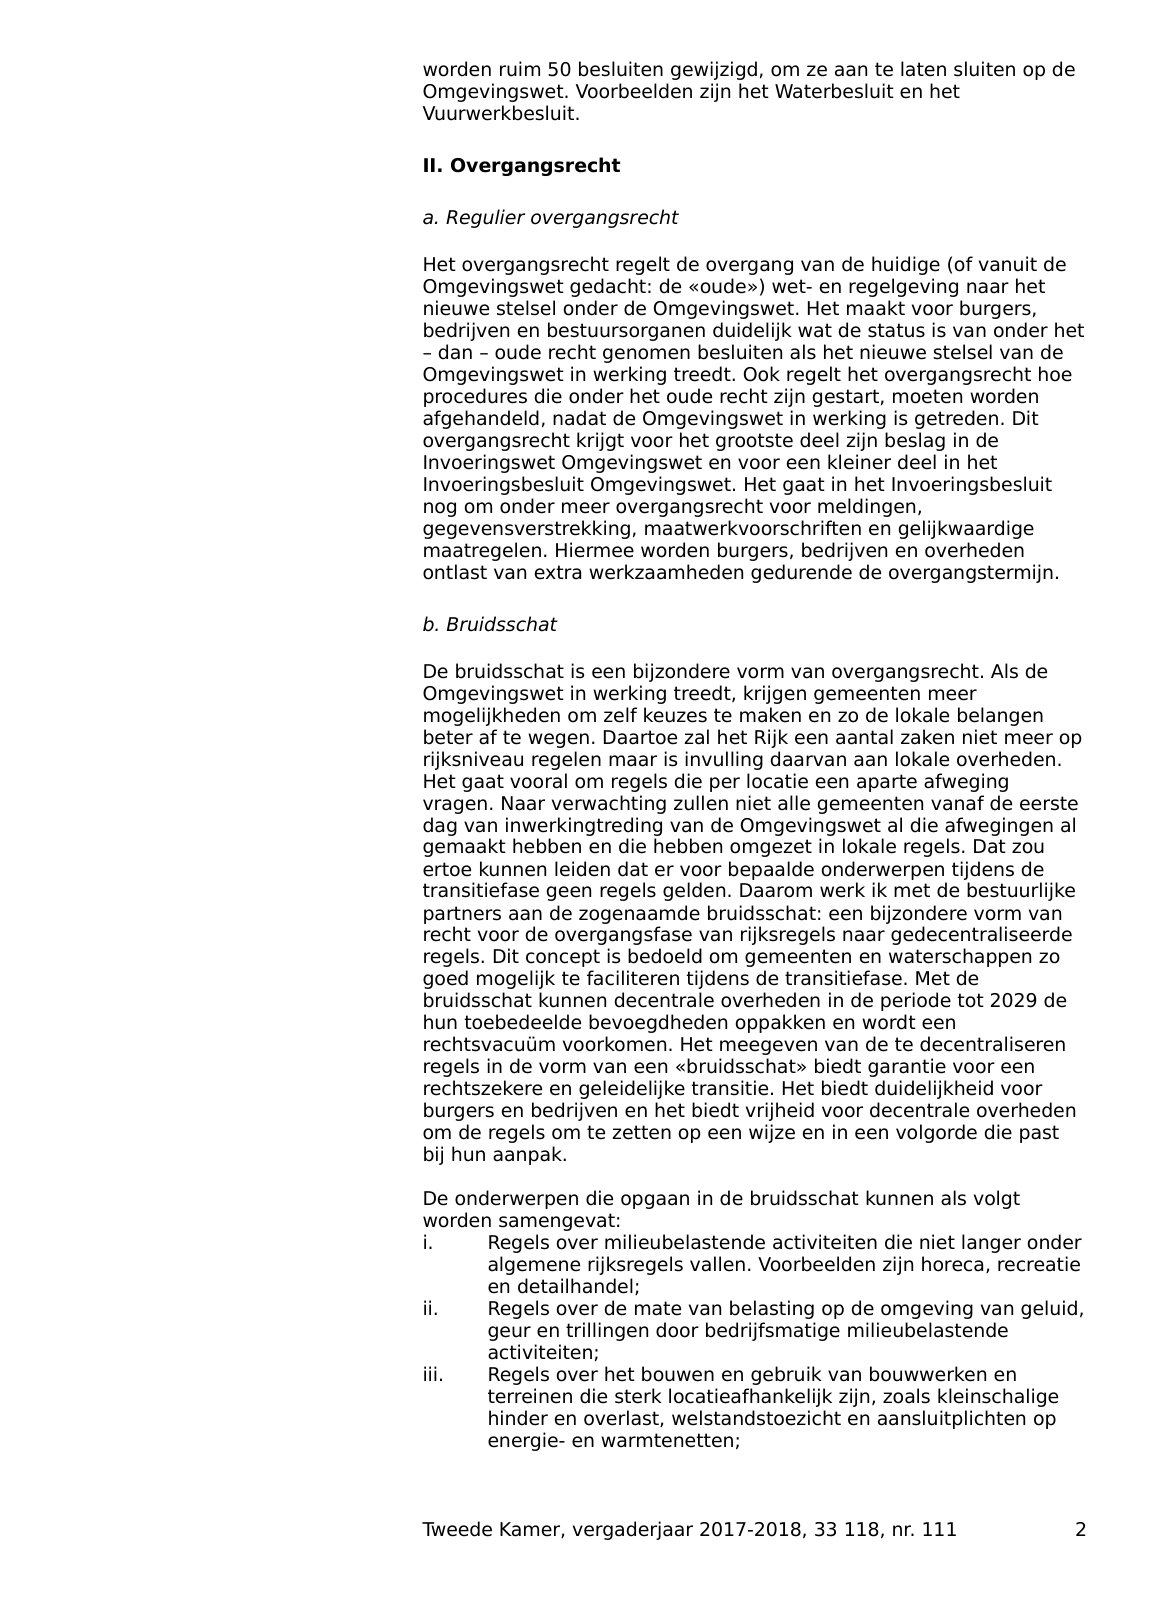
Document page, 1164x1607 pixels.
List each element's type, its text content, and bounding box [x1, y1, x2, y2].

text i. Regels over milieubelastende activiteiten die niet langer onder algemene rijksregels vallen. Voorbeelden zijn horeca, recreatie en detailhandel; [422, 1232, 1087, 1298]
text Het overgangsrecht regelt de overgang van de huidige (of vanuit de Omgevingswet gedacht: de «oude») wet- en regelgeving naar het nieuwe stelsel onder de Omgevingswet. Het maakt voor burgers, bedrijven en bestuursorganen duidelijk wat de status is van onder het – dan – oude recht genomen besluiten als het nieuwe stelsel van de Omgevingswet in werking treedt. Ook regelt het overgangsrecht hoe procedures die onder het oude recht zijn gestart, moeten worden afgehandeld, nadat de Omgevingswet in werking is getreden. Dit overgangsrecht krijgt voor het grootste deel zijn beslag in de Invoeringswet Omgevingswet en voor een kleiner deel in het Invoeringsbesluit Omgevingswet. Het gaat in het Invoeringsbesluit nog om onder meer overgangsrecht voor meldingen, gegevensverstrekking, maatwerkvoorschriften en gelijkwaardige maatregelen. Hiermee worden burgers, bedrijven en overheden ontlast van extra werkzaamheden gedurende de overgangstermijn. [422, 254, 1087, 584]
text ii. Regels over de mate van belasting op de omgeving van geluid, geur en trillingen door bedrijfsmatige milieubelastende activiteiten; [422, 1298, 1087, 1364]
text iii. Regels over het bouwen en gebruik van bouwwerken en terreinen die sterk locatieafhankelijk zijn, zoals kleinschalige hinder en overlast, welstandstoezicht en aansluitplichten op energie- en warmtenetten; [422, 1364, 1087, 1452]
subtitle b. Bruidsschat [422, 614, 1087, 636]
text De onderwerpen die opgaan in de bruidsschat kunnen als volgt worden samengevat: [422, 1188, 1087, 1232]
text worden ruim 50 besluiten gewijzigd, om ze aan te laten sluiten op de Omgevingswet. Voorbeelden zijn het Waterbesluit en het Vuurwerkbesluit. [422, 59, 1087, 125]
subtitle a. Regulier overgangsrecht [422, 207, 1087, 229]
text De bruidsschat is een bijzondere vorm van overgangsrecht. Als de Omgevingswet in werking treedt, krijgen gemeenten meer mogelijkheden om zelf keuzes te maken en zo de lokale belangen beter af te wegen. Daartoe zal het Rijk een aantal zaken niet meer op rijksniveau regelen maar is invulling daarvan aan lokale overheden. Het gaat vooral om regels die per locatie een aparte afweging vragen. Naar verwachting zullen niet alle gemeenten vanaf de eerste dag van inwerkingtreding van de Omgevingswet al die afwegingen al gemaakt hebben en die hebben omgezet in lokale regels. Dat zou ertoe kunnen leiden dat er voor bepaalde onderwerpen tijdens de transitiefase geen regels gelden. Daarom werk ik met de bestuurlijke partners aan de zogenaamde bruidsschat: een bijzondere vorm van recht voor de overgangsfase van rijksregels naar gedecentraliseerde regels. Dit concept is bedoeld om gemeenten en waterschappen zo goed mogelijk te faciliteren tijdens de transitiefase. Met de bruidsschat kunnen decentrale overheden in de periode tot 2029 de hun toebedeelde bevoegdheden oppakken en wordt een rechtsvacuüm voorkomen. Het meegeven van de te decentraliseren regels in de vorm van een «bruidsschat» biedt garantie voor een rechtszekere en geleidelijke transitie. Het biedt duidelijkheid voor burgers en bedrijven en het biedt vrijheid voor decentrale overheden om de regels om te zetten op een wijze en in een volgorde die past bij hun aanpak. [422, 661, 1087, 1166]
subtitle II. Overgangsrecht [422, 155, 1087, 177]
